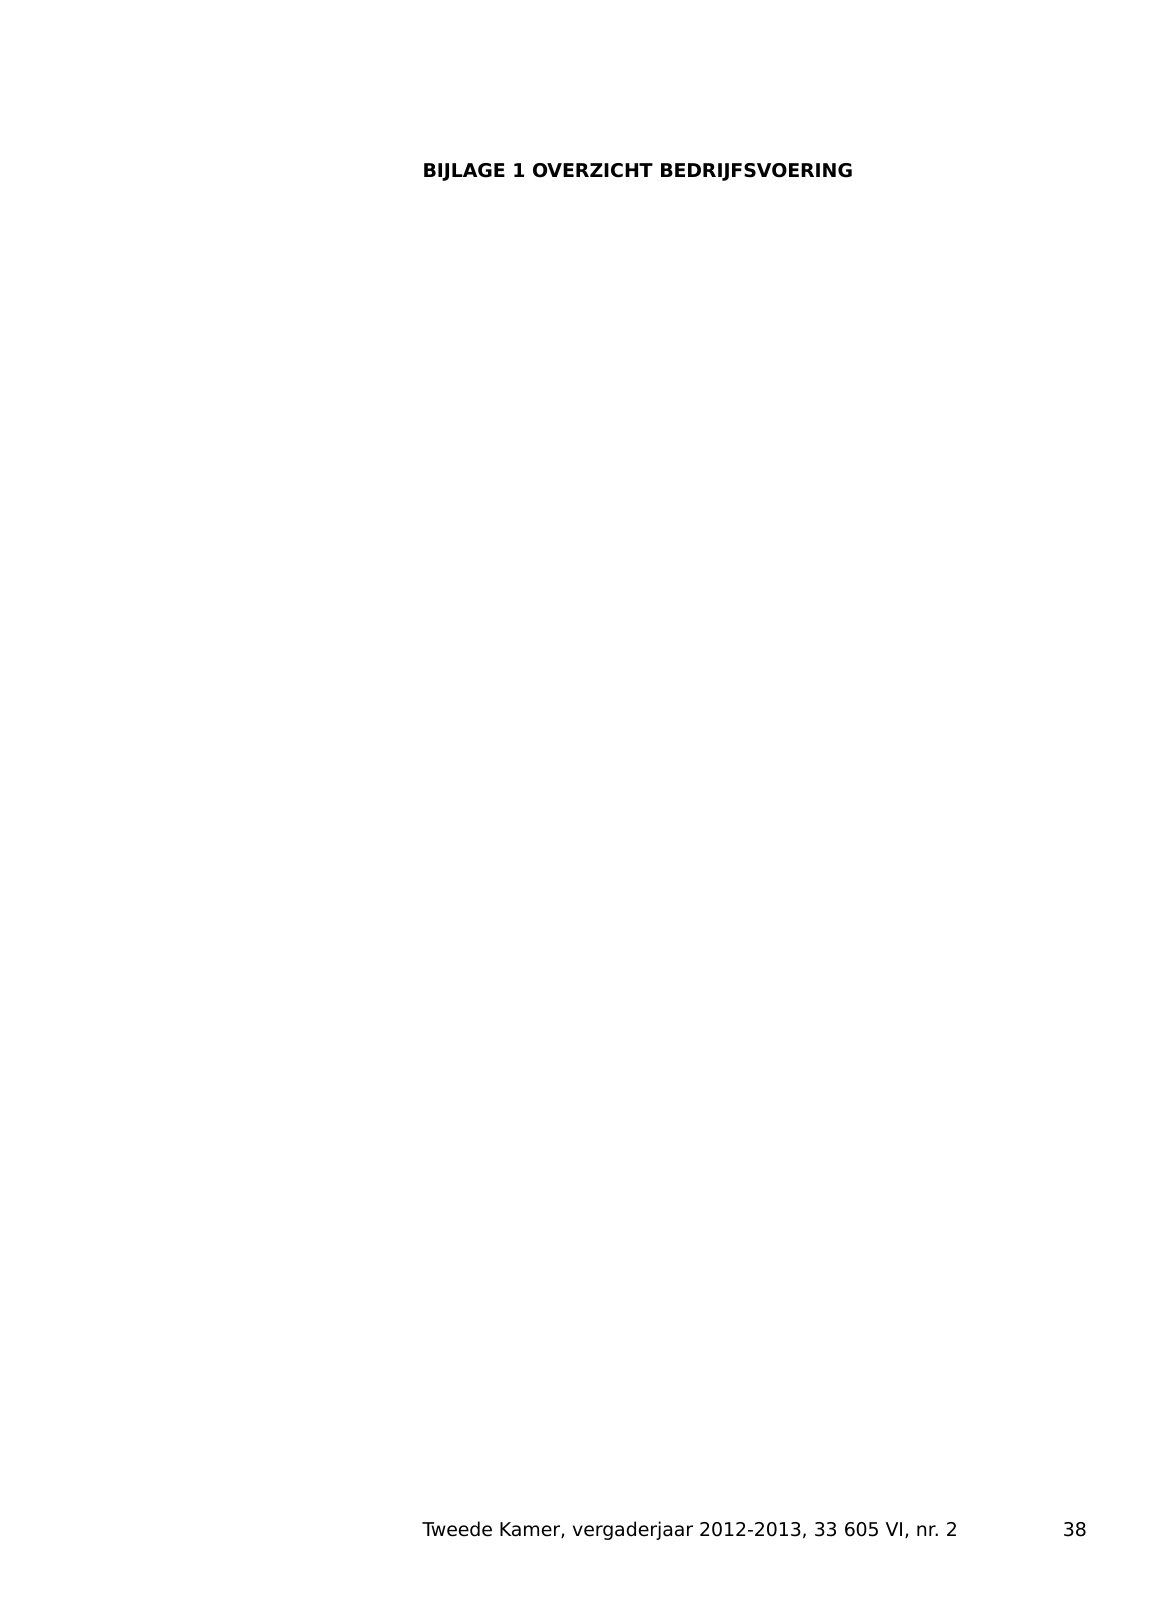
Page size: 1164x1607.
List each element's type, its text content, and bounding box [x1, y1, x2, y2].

subtitle BIJLAGE 1 OVERZICHT BEDRIJFSVOERING [422, 160, 1087, 182]
